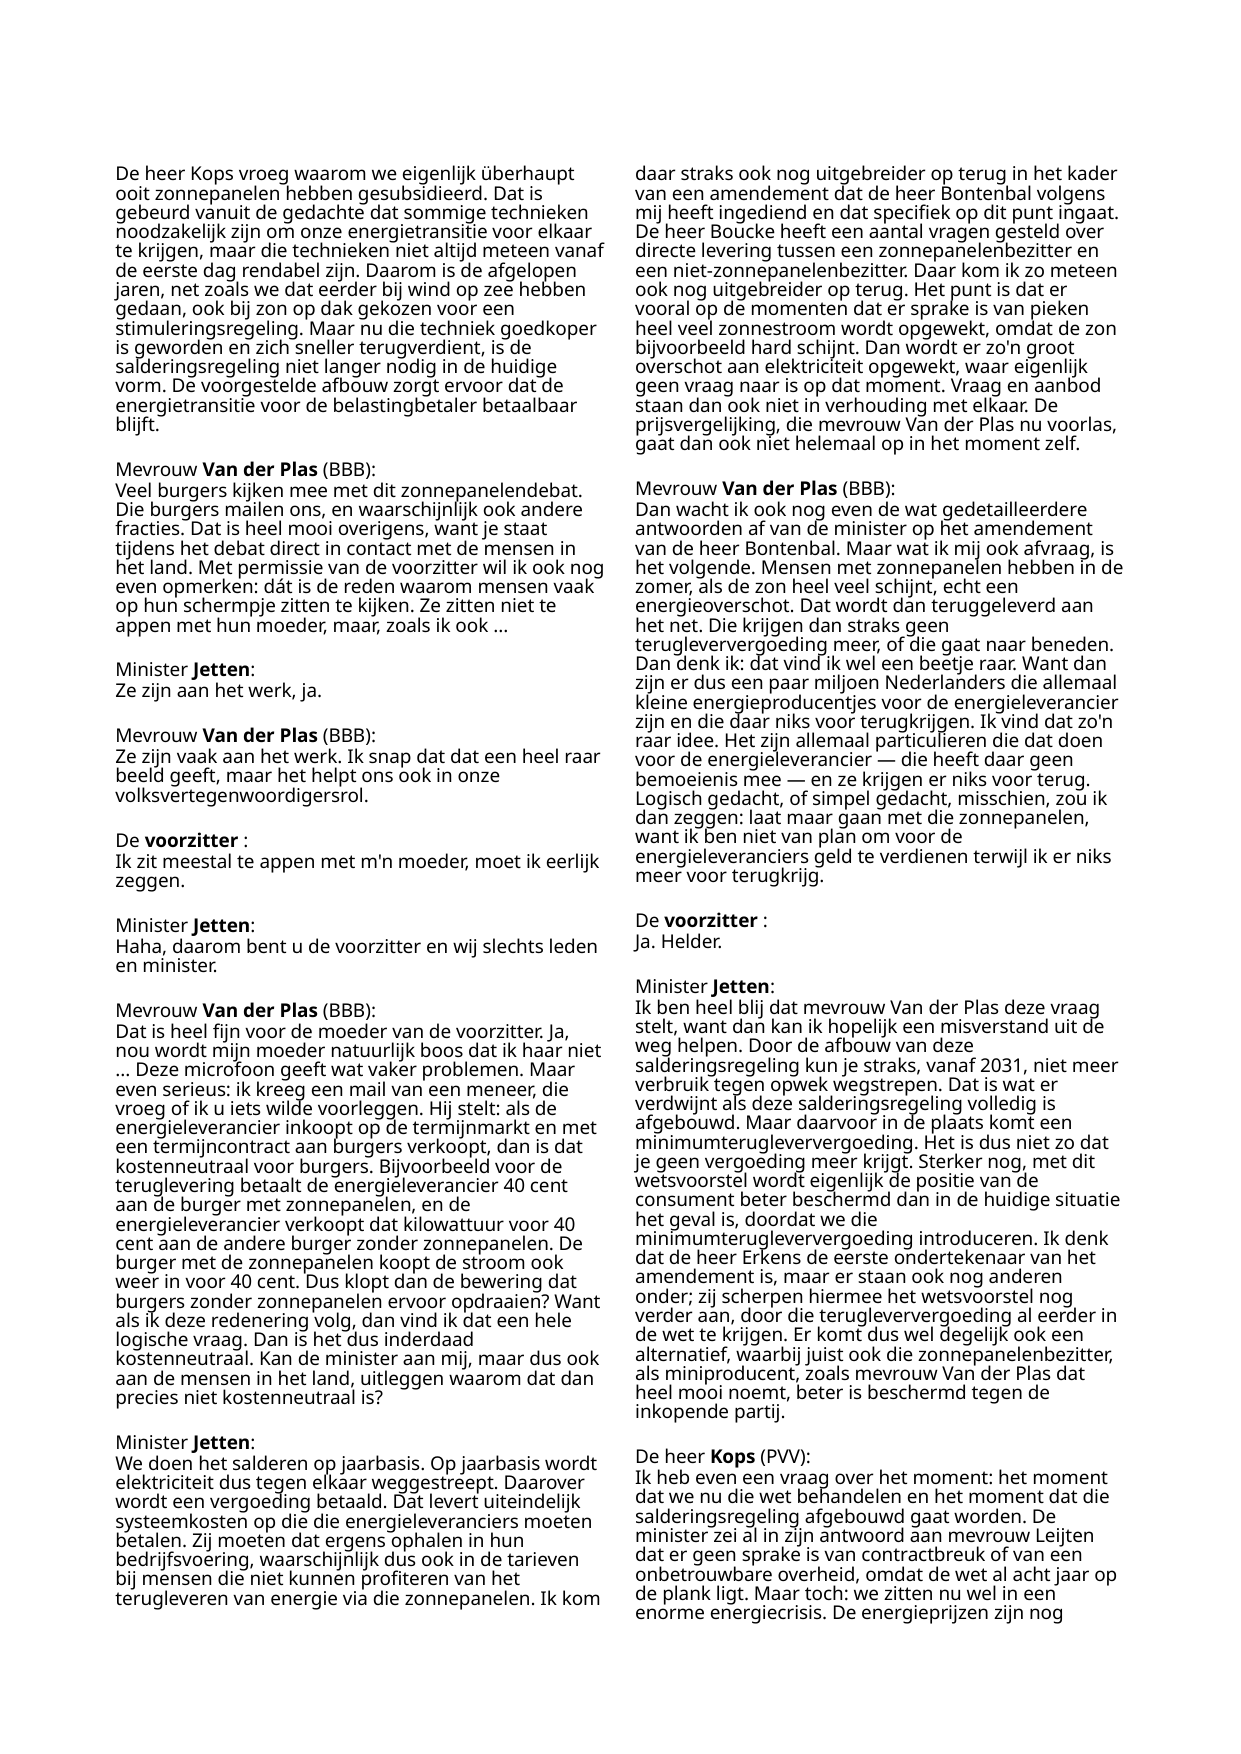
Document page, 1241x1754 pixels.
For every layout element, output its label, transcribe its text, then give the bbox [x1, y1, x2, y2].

text De voorzitter : [635, 907, 1125, 933]
text daar straks ook nog uitgebreider op terug in het kader van een amendement dat de heer Bontenbal volgens mij heeft ingediend en dat specifiek op dit punt ingaat. De heer Boucke heeft een aantal vragen gesteld over directe levering tussen een zonnepanelenbezitter en een niet-zonnepanelenbezitter. Daar kom ik zo meteen ook nog uitgebreider op terug. Het punt is dat er vooral op de momenten dat er sprake is van pieken heel veel zonnestroom wordt opgewekt, omdat de zon bijvoorbeeld hard schijnt. Dan wordt er zo'n groot overschot aan elektriciteit opgewekt, waar eigenlijk geen vraag naar is op dat moment. Vraag en aanbod staan dan ook niet in verhouding met elkaar. De prijsvergelijking, die mevrouw Van der Plas nu voorlas, gaat dan ook niet helemaal op in het moment zelf. [635, 165, 1125, 454]
text Mevrouw Van der Plas (BBB): [115, 722, 605, 748]
text Mevrouw Van der Plas (BBB): [635, 475, 1125, 501]
text We doen het salderen op jaarbasis. Op jaarbasis wordt elektriciteit dus tegen elkaar weggestreept. Daarover wordt een vergoeding betaald. Dat levert uiteindelijk systeemkosten op die die energieleveranciers moeten betalen. Zij moeten dat ergens ophalen in hun bedrijfsvoering, waarschijnlijk dus ook in de tarieven bij mensen die niet kunnen profiteren van het terugleveren van energie via die zonnepanelen. Ik kom [115, 1455, 605, 1609]
text Dan wacht ik ook nog even de wat gedetailleerdere antwoorden af van de minister op het amendement van de heer Bontenbal. Maar wat ik mij ook afvraag, is het volgende. Mensen met zonnepanelen hebben in de zomer, als de zon heel veel schijnt, echt een energieoverschot. Dat wordt dan teruggeleverd aan het net. Die krijgen dan straks geen terugleververgoeding meer, of die gaat naar beneden. Dan denk ik: dat vind ik wel een beetje raar. Want dan zijn er dus een paar miljoen Nederlanders die allemaal kleine energieproducentjes voor de energieleverancier zijn en die daar niks voor terugkrijgen. Ik vind dat zo'n raar idee. Het zijn allemaal particulieren die dat doen voor de energieleverancier — die heeft daar geen bemoeienis mee — en ze krijgen er niks voor terug. Logisch gedacht, of simpel gedacht, misschien, zou ik dan zeggen: laat maar gaan met die zonnepanelen, want ik ben niet van plan om voor de energieleveranciers geld te verdienen terwijl ik er niks meer voor terugkrijg. [635, 501, 1125, 886]
text De heer Kops (PVV): [635, 1443, 1125, 1469]
text Veel burgers kijken mee met dit zonnepanelendebat. Die burgers mailen ons, en waarschijnlijk ook andere fracties. Dat is heel mooi overigens, want je staat tijdens het debat direct in contact met de mensen in het land. Met permissie van de voorzitter wil ik ook nog even opmerken: dát is de reden waarom mensen vaak op hun schermpje zitten te kijken. Ze zitten niet te appen met hun moeder, maar, zoals ik ook ... [115, 482, 605, 636]
text De voorzitter : [115, 827, 605, 853]
text Haha, daarom bent u de voorzitter en wij slechts leden en minister. [115, 938, 605, 976]
text Minister Jetten: [115, 657, 605, 682]
text Ik heb even een vraag over het moment: het moment dat we nu die wet behandelen en het moment dat die salderingsregeling afgebouwd gaat worden. De minister zei al in zijn antwoord aan mevrouw Leijten dat er geen sprake is van contractbreuk of van een onbetrouwbare overheid, omdat de wet al acht jaar op de plank ligt. Maar toch: we zitten nu wel in een enorme energiecrisis. De energieprijzen zijn nog [635, 1469, 1125, 1623]
text Minister Jetten: [115, 912, 605, 938]
text Ze zijn vaak aan het werk. Ik snap dat dat een heel raar beeld geeft, maar het helpt ons ook in onze volksvertegenwoordigersrol. [115, 748, 605, 806]
text Ze zijn aan het werk, ja. [115, 682, 605, 702]
text Minister Jetten: [115, 1429, 605, 1455]
text Mevrouw Van der Plas (BBB): [115, 456, 605, 482]
text Dat is heel fijn voor de moeder van de voorzitter. Ja, nou wordt mijn moeder natuurlijk boos dat ik haar niet ... Deze microfoon geeft wat vaker problemen. Maar even serieus: ik kreeg een mail van een meneer, die vroeg of ik u iets wilde voorleggen. Hij stelt: als de energieleverancier inkoopt op de termijnmarkt en met een termijncontract aan burgers verkoopt, dan is dat kostenneutraal voor burgers. Bijvoorbeeld voor de teruglevering betaalt de energieleverancier 40 cent aan de burger met zonnepanelen, en de energieleverancier verkoopt dat kilowattuur voor 40 cent aan de andere burger zonder zonnepanelen. De burger met de zonnepanelen koopt de stroom ook weer in voor 40 cent. Dus klopt dan de bewering dat burgers zonder zonnepanelen ervoor opdraaien? Want als ik deze redenering volg, dan vind ik dat een hele logische vraag. Dan is het dus inderdaad kostenneutraal. Kan de minister aan mij, maar dus ook aan de mensen in het land, uitleggen waarom dat dan precies niet kostenneutraal is? [115, 1023, 605, 1408]
text Ja. Helder. [635, 933, 1125, 952]
text Ik ben heel blij dat mevrouw Van der Plas deze vraag stelt, want dan kan ik hopelijk een misverstand uit de weg helpen. Door de afbouw van deze salderingsregeling kun je straks, vanaf 2031, niet meer verbruik tegen opwek wegstrepen. Dat is wat er verdwijnt als deze salderingsregeling volledig is afgebouwd. Maar daarvoor in de plaats komt een minimumterugleververgoeding. Het is dus niet zo dat je geen vergoeding meer krijgt. Sterker nog, met dit wetsvoorstel wordt eigenlijk de positie van de consument beter beschermd dan in de huidige situatie het geval is, doordat we die minimumterugleververgoeding introduceren. Ik denk dat de heer Erkens de eerste ondertekenaar van het amendement is, maar er staan ook nog anderen onder; zij scherpen hiermee het wetsvoorstel nog verder aan, door die terugleververgoeding al eerder in de wet te krijgen. Er komt dus wel degelijk ook een alternatief, waarbij juist ook die zonnepanelenbezitter, als miniproducent, zoals mevrouw Van der Plas dat heel mooi noemt, beter is beschermd tegen de inkopende partij. [635, 999, 1125, 1423]
text Ik zit meestal te appen met m'n moeder, moet ik eerlijk zeggen. [115, 853, 605, 891]
text De heer Kops vroeg waarom we eigenlijk überhaupt ooit zonnepanelen hebben gesubsidieerd. Dat is gebeurd vanuit de gedachte dat sommige technieken noodzakelijk zijn om onze energietransitie voor elkaar te krijgen, maar die technieken niet altijd meteen vanaf de eerste dag rendabel zijn. Daarom is de afgelopen jaren, net zoals we dat eerder bij wind op zee hebben gedaan, ook bij zon op dak gekozen voor een stimuleringsregeling. Maar nu die techniek goedkoper is geworden en zich sneller terugverdient, is de salderingsregeling niet langer nodig in de huidige vorm. De voorgestelde afbouw zorgt ervoor dat de energietransitie voor de belastingbetaler betaalbaar blijft. [115, 165, 605, 435]
text Minister Jetten: [635, 973, 1125, 999]
text Mevrouw Van der Plas (BBB): [115, 997, 605, 1023]
